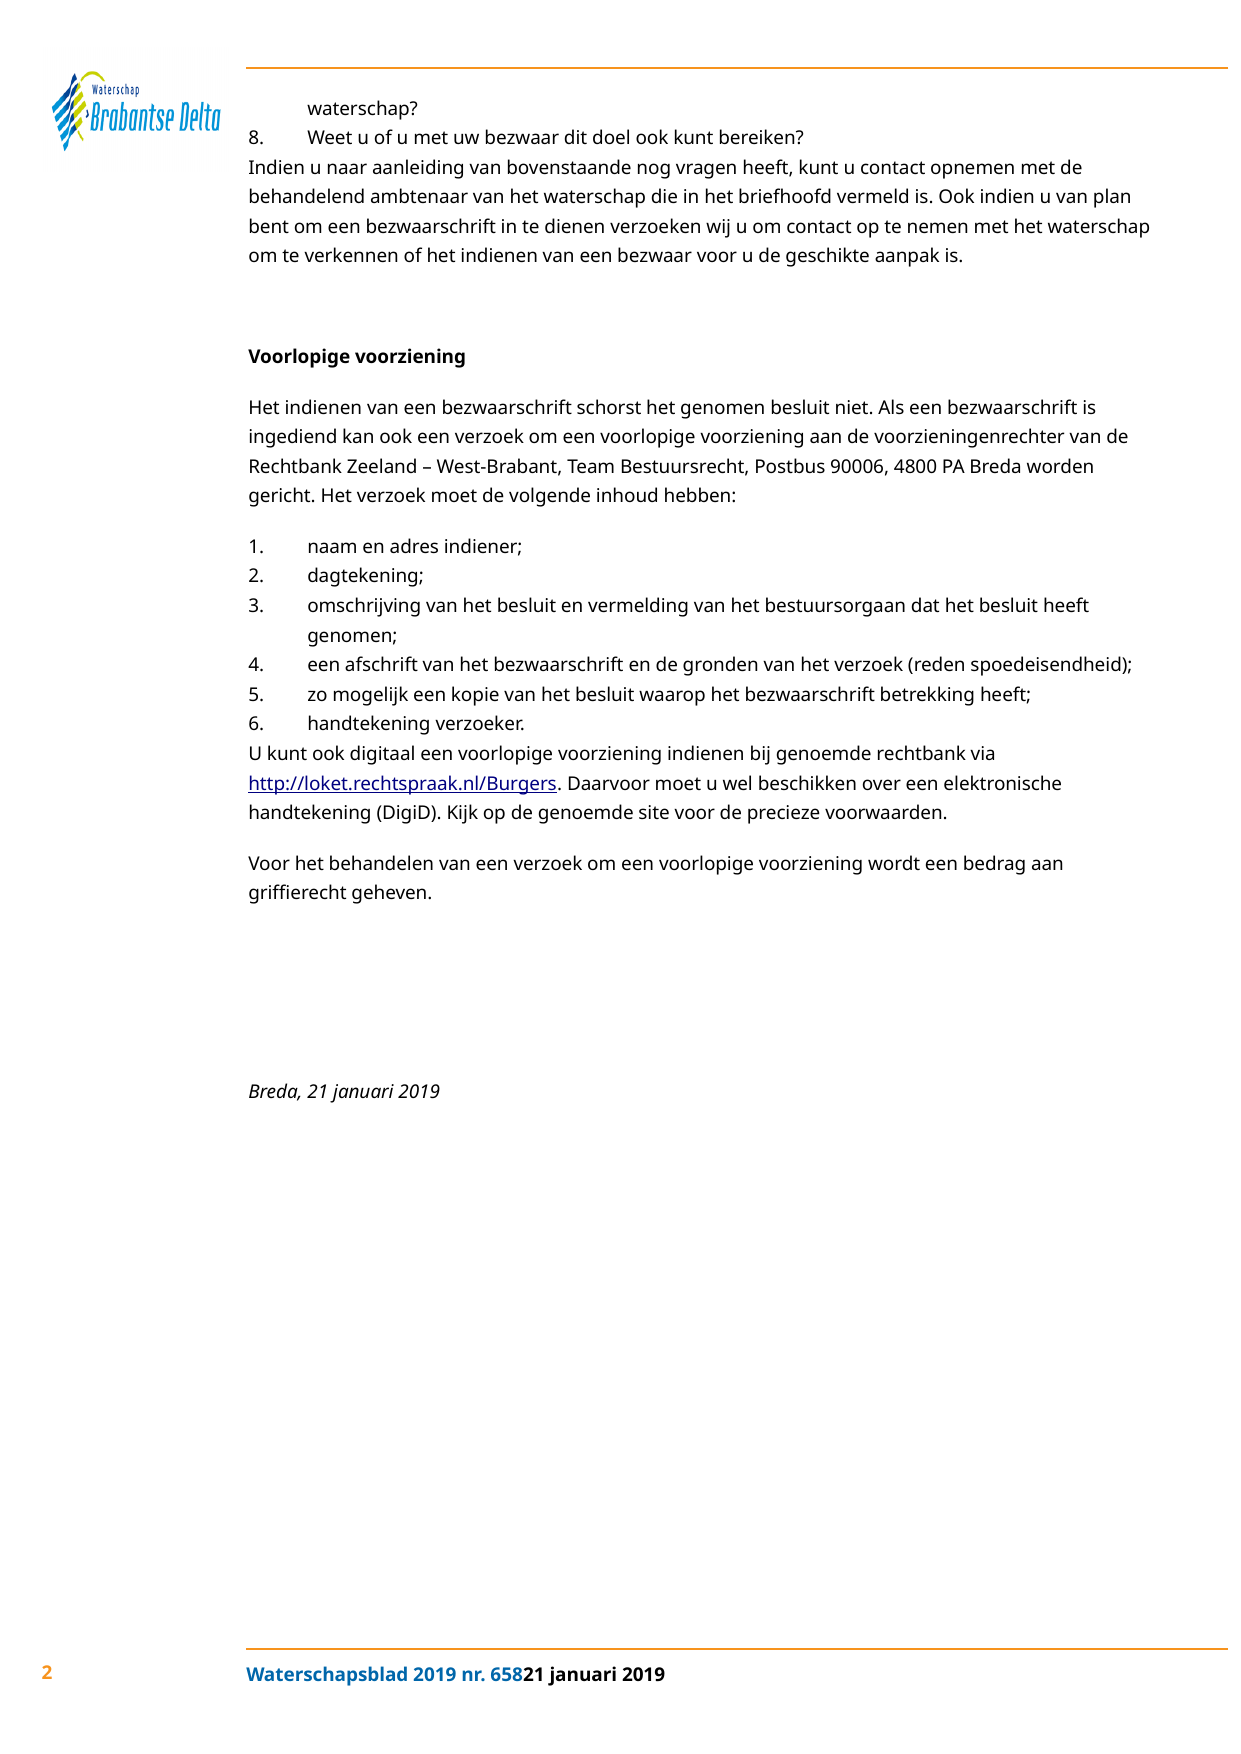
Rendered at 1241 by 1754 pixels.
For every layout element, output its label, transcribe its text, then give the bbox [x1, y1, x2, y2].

list zo mogelijk een kopie van het besluit waarop het bezwaarschrift betrekking heeft; [248, 681, 1152, 707]
list een afschrift van het bezwaarschrift en de gronden van het verzoek (reden spoedeisendheid); [248, 651, 1152, 677]
text Voor het behandelen van een verzoek om een voorlopige voorziening wordt een bedrag aan griffierecht geheven. [248, 850, 1152, 905]
list dagtekening; [248, 563, 1152, 588]
picture [41, 47, 231, 172]
list naam en adres indiener; [248, 533, 1152, 559]
list waterschap? [248, 95, 1152, 121]
list omschrijving van het besluit en vermelding van het bestuursorgaan dat het besluit heeft genomen; [248, 592, 1152, 648]
text U kunt ook digitaal een voorlopige voorziening indienen bij genoemde rechtbank via http://loket.rechtspraak.nl/Burgers. Daarvoor moet u wel beschikken over een elektronische handtekening (DigiD). Kijk op de genoemde site voor de precieze voorwaarden. [248, 740, 1152, 825]
text Voorlopige voorziening [248, 343, 1152, 369]
text Breda, 21 januari 2019 [248, 1078, 1152, 1104]
list handtekening verzoeker. [248, 711, 1152, 736]
list Weet u of u met uw bezwaar dit doel ook kunt bereiken? [248, 124, 1152, 150]
text Indien u naar aanleiding van bovenstaande nog vragen heeft, kunt u contact opnemen met de behandelend ambtenaar van het waterschap die in het briefhoofd vermeld is. Ook indien u van plan bent om een bezwaarschrift in te dienen verzoeken wij u om contact op te nemen met het waterschap om te verkennen of het indienen van een bezwaar voor u de geschikte aanpak is. [248, 154, 1152, 268]
text Het indienen van een bezwaarschrift schorst het genomen besluit niet. Als een bezwaarschrift is ingediend kan ook een verzoek om een voorlopige voorziening aan de voorzieningenrechter van de Rechtbank Zeeland – West-Brabant, Team Bestuursrecht, Postbus 90006, 4800 PA Breda worden gericht. Het verzoek moet de volgende inhoud hebben: [248, 394, 1152, 508]
